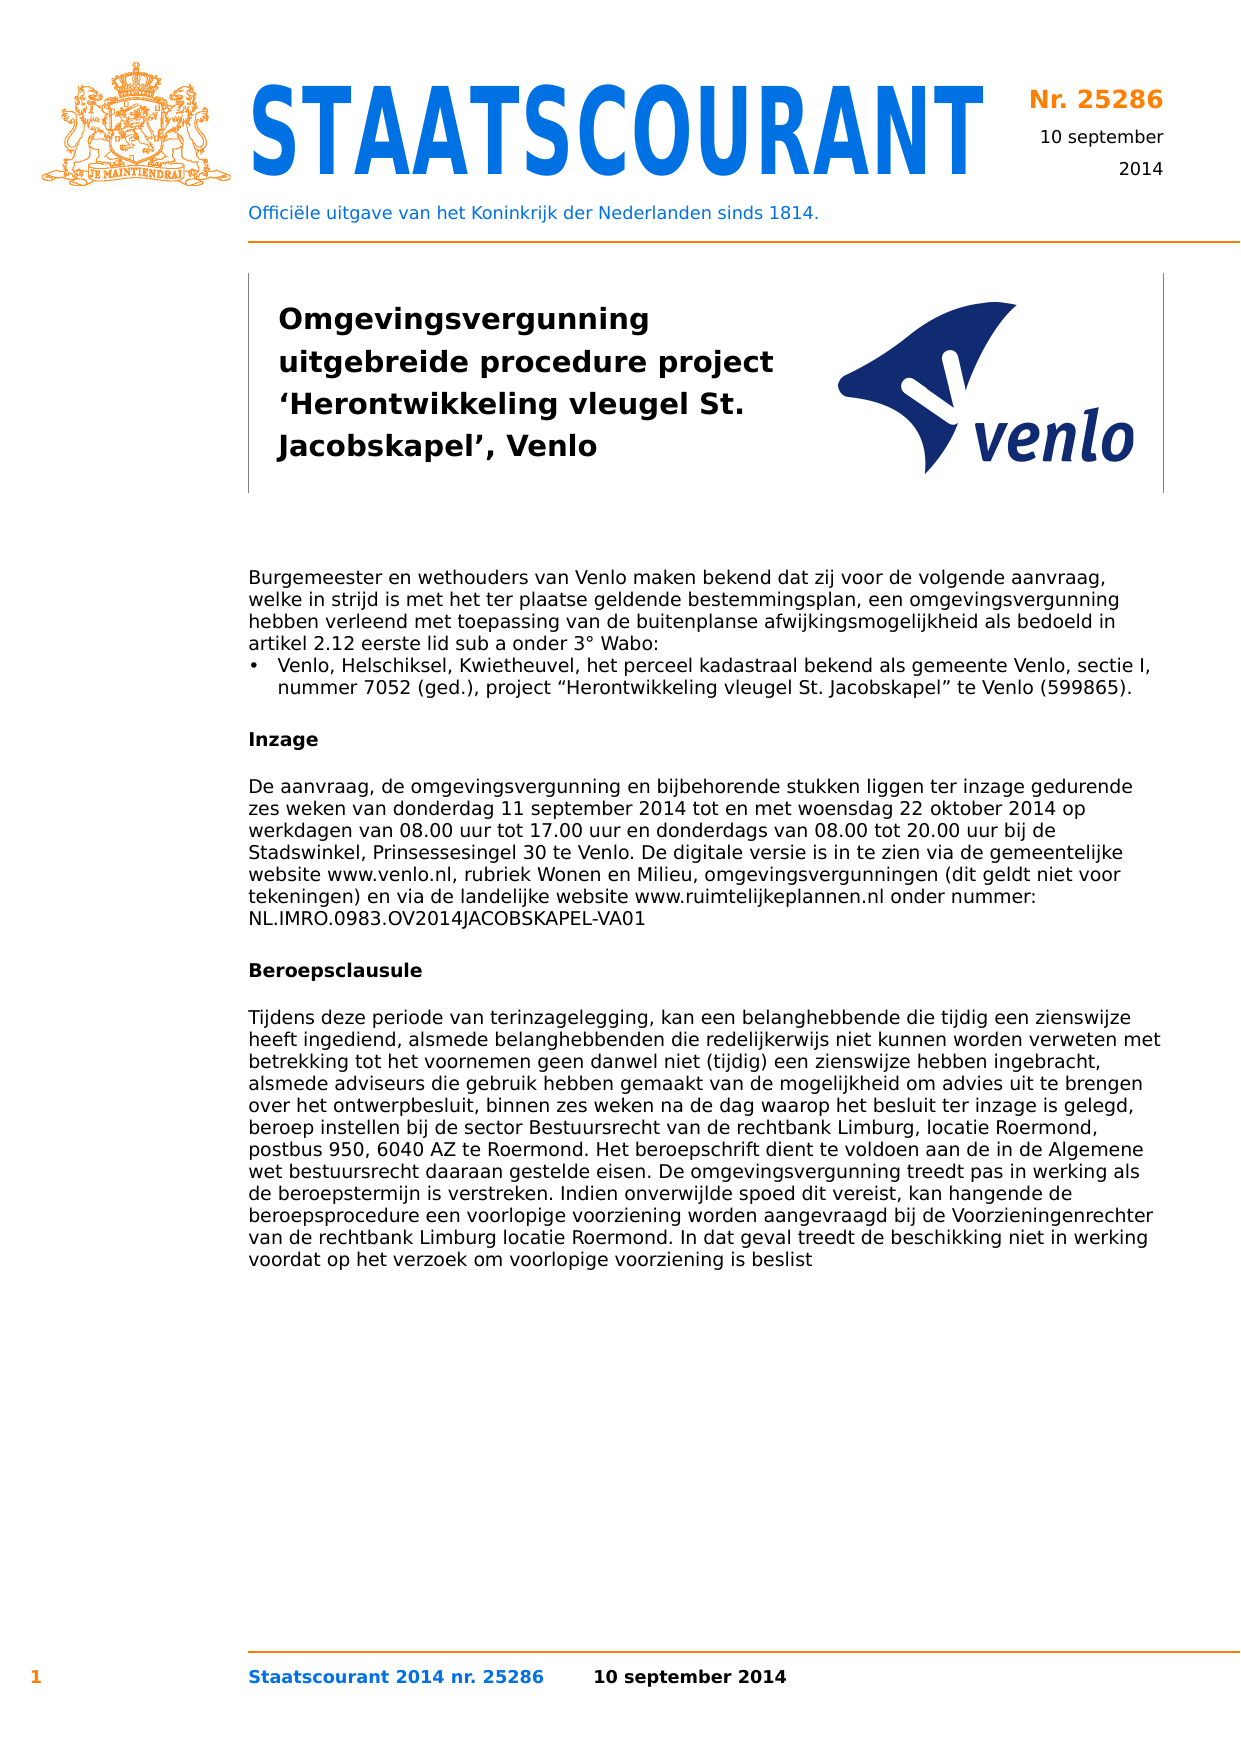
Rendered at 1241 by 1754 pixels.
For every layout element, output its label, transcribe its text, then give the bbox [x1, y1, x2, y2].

table_header STAATSCOURANT [248, 62, 998, 203]
picture [41, 62, 231, 186]
picture [838, 302, 1134, 474]
table_cell Officiële uitgave van het Koninkrijk der Nederlanden sinds 1814. [248, 203, 1240, 241]
subtitle Omgevingsvergunning uitgebreide procedure project ‘Herontwikkeling vleugel St. Jacobskapel’, Venlo [249, 273, 1163, 493]
table_cell 2014 [998, 153, 1240, 203]
text Tijdens deze periode van terinzagelegging, kan een belanghebbende die tijdig een zienswijze heeft ingediend, alsmede belanghebbenden die redelijkerwijs niet kunnen worden verweten met betrekking tot het voornemen geen danwel niet (tijdig) een zienswijze hebben ingebracht, alsmede adviseurs die gebruik hebben gemaakt van de mogelijkheid om advies uit te brengen over het ontwerpbesluit, binnen zes weken na de dag waarop het besluit ter inzage is gelegd, beroep instellen bij de sector Bestuursrecht van de rechtbank Limburg, locatie Roermond, postbus 950, 6040 AZ te Roermond. Het beroepschrift dient te voldoen aan de in de Algemene wet bestuursrecht daaraan gestelde eisen. De omgevingsvergunning treedt pas in werking als de beroepstermijn is verstreken. Indien onverwijlde spoed dit vereist, kan hangende de beroepsprocedure een voorlopige voorziening worden aangevraagd bij de Voorzieningenrechter van de rechtbank Limburg locatie Roermond. In dat geval treedt de beschikking niet in werking voordat op het verzoek om voorlopige voorziening is beslist [248, 1007, 1163, 1271]
text De aanvraag, de omgevingsvergunning en bijbehorende stukken liggen ter inzage gedurende zes weken van donderdag 11 september 2014 tot en met woensdag 22 oktober 2014 op werkdagen van 08.00 uur tot 17.00 uur en donderdags van 08.00 tot 20.00 uur bij de Stadswinkel, Prinsessesingel 30 te Venlo. De digitale versie is in te zien via de gemeentelijke website www.venlo.nl, rubriek Wonen en Milieu, omgevingsvergunningen (dit geldt niet voor tekeningen) en via de landelijke website www.ruimtelijkeplannen.nl onder nummer: NL.IMRO.0983.OV2014JACOBSKAPEL-VA01 [248, 776, 1163, 930]
table_header [25, 62, 248, 241]
text • Venlo, Helschiksel, Kwietheuvel, het perceel kadastraal bekend als gemeente Venlo, sectie I, nummer 7052 (ged.), project “Herontwikkeling vleugel St. Jacobskapel” te Venlo (599865). [248, 655, 1163, 699]
subtitle Beroepsclausule [248, 960, 1163, 982]
subtitle Inzage [248, 729, 1163, 751]
table_header Nr. 25286 [998, 62, 1240, 121]
text Burgemeester en wethouders van Venlo maken bekend dat zij voor de volgende aanvraag, welke in strijd is met het ter plaatse geldende bestemmingsplan, een omgevingsvergunning hebben verleend met toepassing van de buitenplanse afwijkingsmogelijkheid als bedoeld in artikel 2.12 eerste lid sub a onder 3° Wabo: [248, 567, 1163, 655]
table_cell 10 september [998, 121, 1240, 153]
